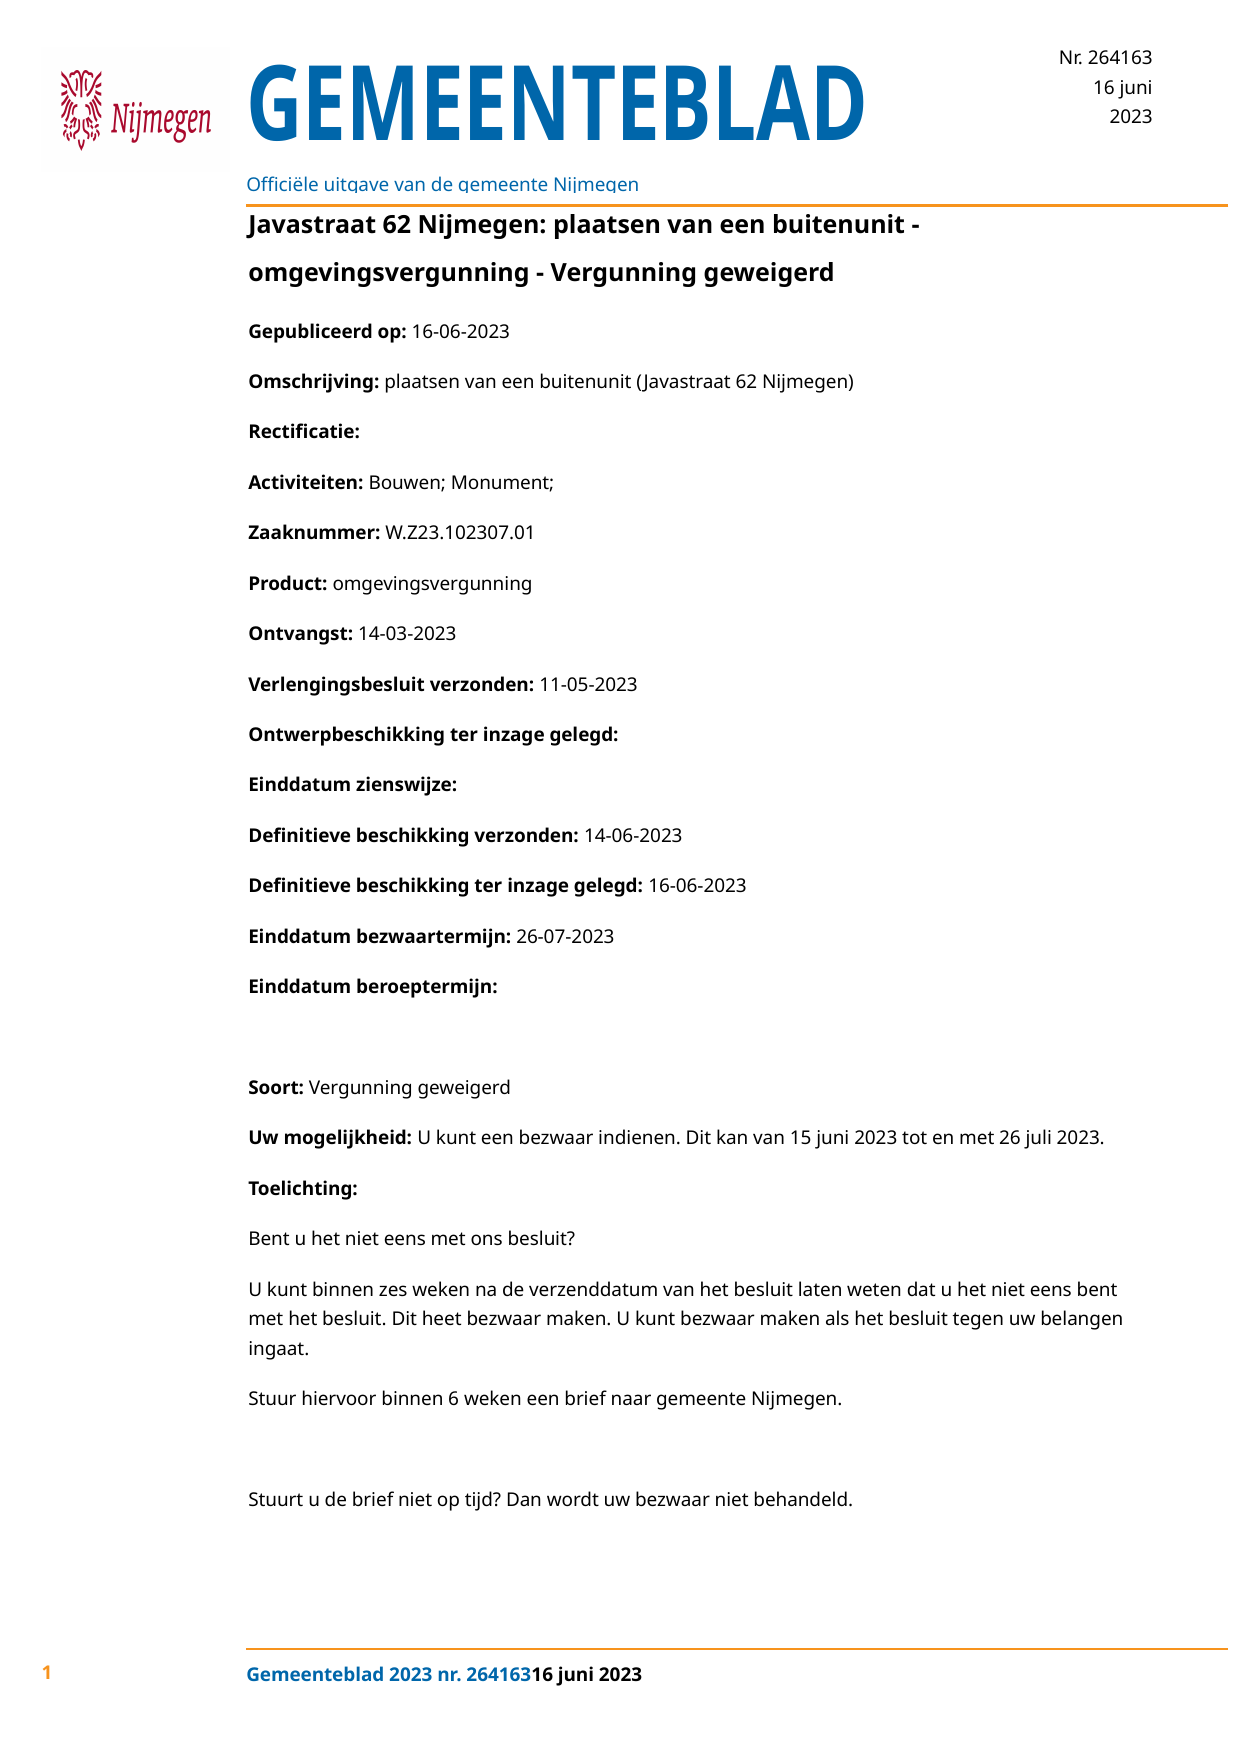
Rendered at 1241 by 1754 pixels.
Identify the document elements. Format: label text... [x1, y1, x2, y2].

text Omschrijving: plaatsen van een buitenunit (Javastraat 62 Nijmegen) [248, 368, 1152, 394]
text Toelichting: [248, 1175, 1152, 1201]
text Gepubliceerd op: 16-06-2023 [248, 318, 1152, 344]
text Soort: Vergunning geweigerd [248, 1074, 1152, 1100]
text Zaaknummer: W.Z23.102307.01 [248, 519, 1152, 545]
text Einddatum zienswijze: [248, 772, 1152, 797]
text Verlengingsbesluit verzonden: 11-05-2023 [248, 671, 1152, 697]
text Einddatum beroeptermijn: [248, 973, 1152, 999]
text Activiteiten: Bouwen; Monument; [248, 469, 1152, 495]
text Definitieve beschikking ter inzage gelegd: 16-06-2023 [248, 872, 1152, 898]
text Rectificatie: [248, 419, 1152, 444]
text Javastraat 62 Nijmegen: plaatsen van een buitenunit - omgevingsvergunning - Vergunning geweigerd [248, 207, 1152, 288]
text U kunt binnen zes weken na de verzenddatum van het besluit laten weten dat u het niet eens bent met het besluit. Dit heet bezwaar maken. U kunt bezwaar maken als het besluit tegen uw belangen ingaat. [248, 1276, 1152, 1361]
text Bent u het niet eens met ons besluit? [248, 1225, 1152, 1251]
text Einddatum bezwaartermijn: 26-07-2023 [248, 923, 1152, 949]
text Uw mogelijkheid: U kunt een bezwaar indienen. Dit kan van 15 juni 2023 tot en met 26 juli 2023. [248, 1124, 1152, 1150]
text Product: omgevingsvergunning [248, 570, 1152, 596]
text Ontvangst: 14-03-2023 [248, 620, 1152, 646]
picture [41, 47, 231, 172]
text Ontwerpbeschikking ter inzage gelegd: [248, 721, 1152, 747]
text Definitieve beschikking verzonden: 14-06-2023 [248, 822, 1152, 848]
text Stuurt u de brief niet op tijd? Dan wordt uw bezwaar niet behandeld. [248, 1486, 1152, 1512]
text Stuur hiervoor binnen 6 weken een brief naar gemeente Nijmegen. [248, 1385, 1152, 1411]
